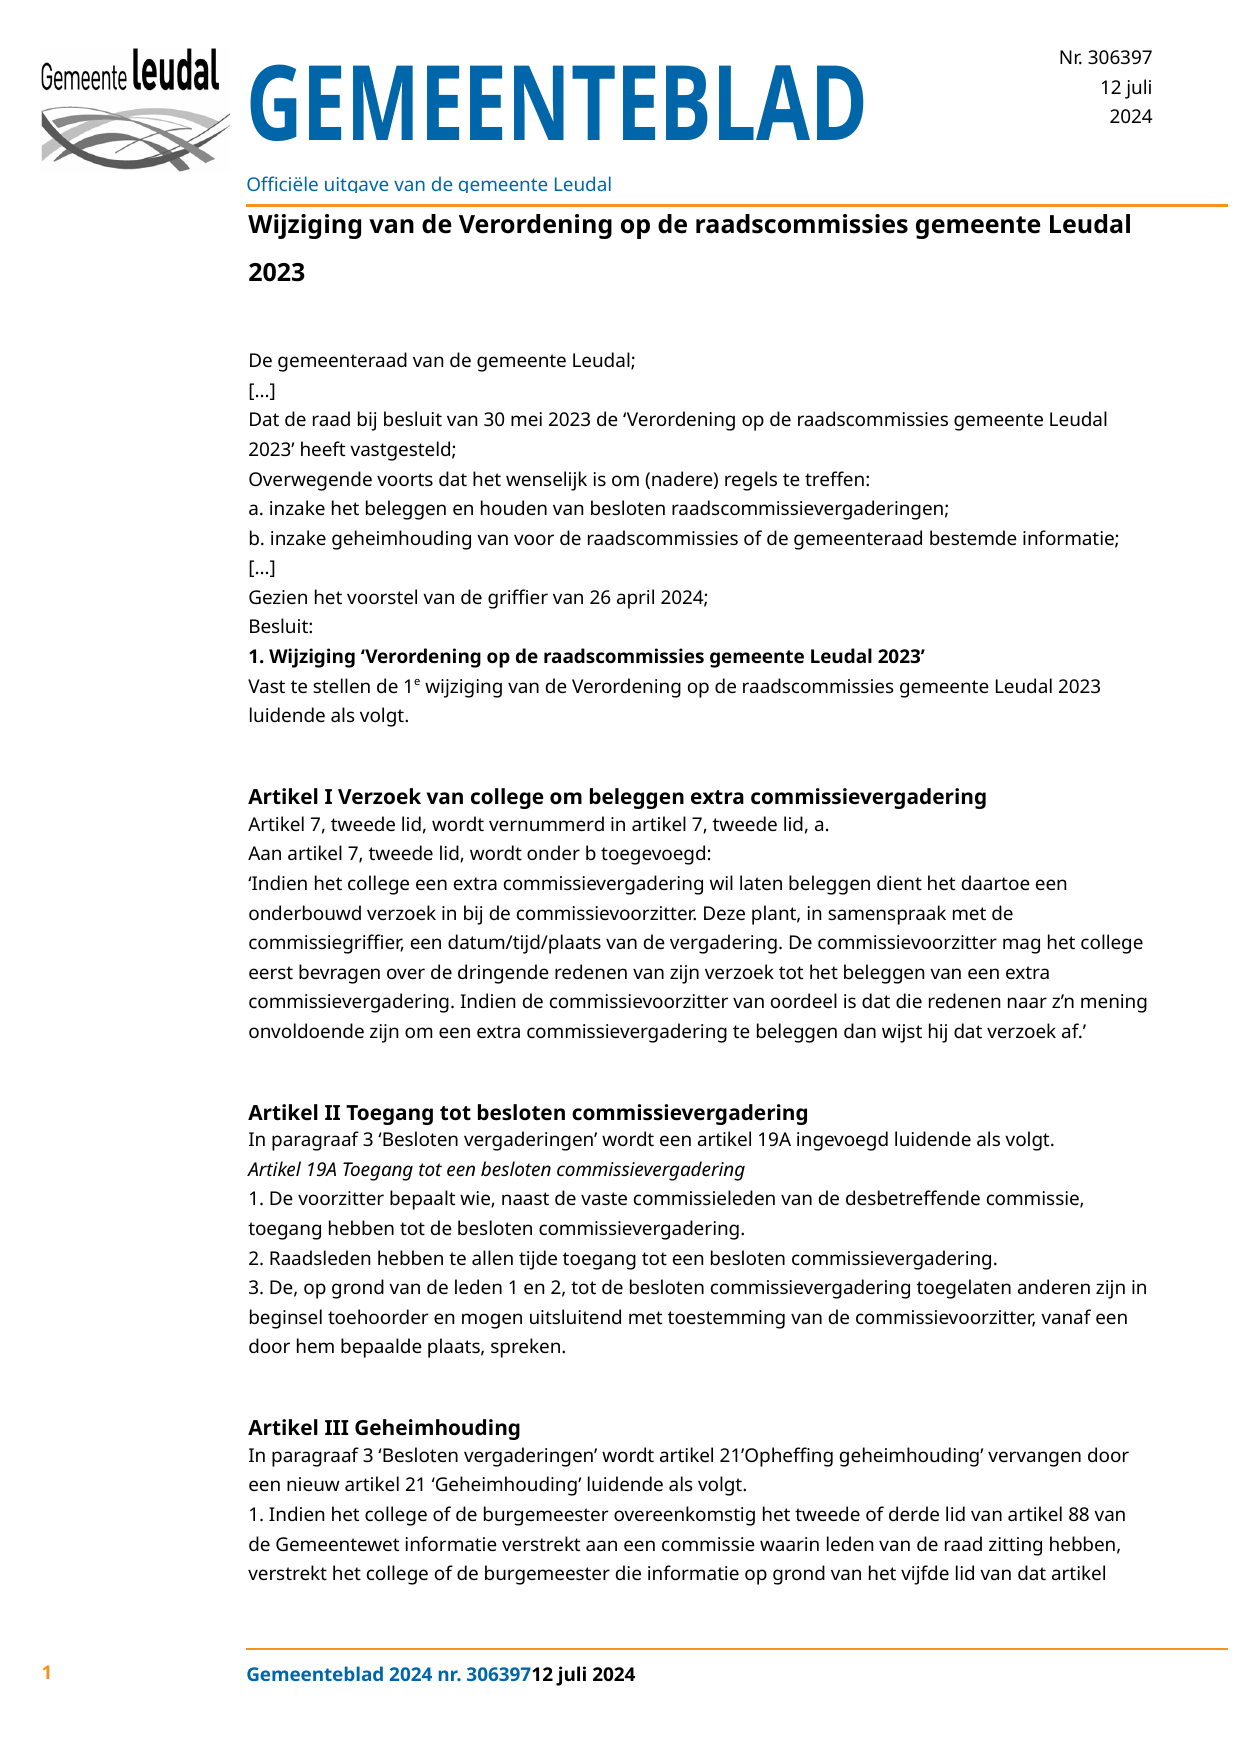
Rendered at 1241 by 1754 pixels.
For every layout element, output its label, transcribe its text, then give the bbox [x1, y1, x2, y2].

text 1. Indien het college of de burgemeester overeenkomstig het tweede of derde lid van artikel 88 van de Gemeentewet informatie verstrekt aan een commissie waarin leden van de raad zitting hebben, verstrekt het college of de burgemeester die informatie op grond van het vijfde lid van dat artikel [248, 1501, 1152, 1586]
text De gemeenteraad van de gemeente Leudal; [248, 347, 1152, 373]
text Artikel III Geheimhouding [248, 1413, 1152, 1442]
text ‘Indien het college een extra commissievergadering wil laten beleggen dient het daartoe een onderbouwd verzoek in bij de commissievoorzitter. Deze plant, in samenspraak met de commissiegriffier, een datum/tijd/plaats van de vergadering. De commissievoorzitter mag het college eerst bevragen over de dringende redenen van zijn verzoek tot het beleggen van een extra commissievergadering. Indien de commissievoorzitter van oordeel is dat die redenen naar z’n mening onvoldoende zijn om een extra commissievergadering te beleggen dan wijst hij dat verzoek af.’ [248, 870, 1152, 1044]
text 3. De, op grond van de leden 1 en 2, tot de besloten commissievergadering toegelaten anderen zijn in beginsel toehoorder en mogen uitsluitend met toestemming van de commissievoorzitter, vanaf een door hem bepaalde plaats, spreken. [248, 1274, 1152, 1359]
text Gezien het voorstel van de griffier van 26 april 2024; [248, 584, 1152, 610]
text In paragraaf 3 ‘Besloten vergaderingen’ wordt een artikel 19A ingevoegd luidende als volgt. [248, 1126, 1152, 1152]
text Dat de raad bij besluit van 30 mei 2023 de ‘Verordening op de raadscommissies gemeente Leudal 2023’ heeft vastgesteld; [248, 407, 1152, 462]
text Overwegende voorts dat het wenselijk is om (nadere) regels te treffen: [248, 466, 1152, 492]
text Artikel 19A Toegang tot een besloten commissievergadering [248, 1156, 1152, 1182]
text a. inzake het beleggen en houden van besloten raadscommissievergaderingen; [248, 495, 1152, 521]
text [...] [248, 554, 1152, 580]
text Artikel 7, tweede lid, wordt vernummerd in artikel 7, tweede lid, a. [248, 811, 1152, 837]
text [...] [248, 377, 1152, 403]
text 1. De voorzitter bepaalt wie, naast de vaste commissieleden van de desbetreffende commissie, toegang hebben tot de besloten commissievergadering. [248, 1186, 1152, 1241]
text In paragraaf 3 ‘Besloten vergaderingen’ wordt artikel 21’Opheffing geheimhouding’ vervangen door een nieuw artikel 21 ‘Geheimhouding’ luidende als volgt. [248, 1442, 1152, 1497]
text 2. Raadsleden hebben te allen tijde toegang tot een besloten commissievergadering. [248, 1245, 1152, 1271]
text b. inzake geheimhouding van voor de raadscommissies of de gemeenteraad bestemde informatie; [248, 525, 1152, 551]
text Artikel I Verzoek van college om beleggen extra commissievergadering [248, 782, 1152, 811]
text Wijziging van de Verordening op de raadscommissies gemeente Leudal 2023 [248, 207, 1152, 288]
text Vast te stellen de 1e wijziging van de Verordening op de raadscommissies gemeente Leudal 2023 luidende als volgt. [248, 673, 1152, 728]
text Besluit: [248, 614, 1152, 639]
picture [41, 47, 231, 172]
text Aan artikel 7, tweede lid, wordt onder b toegevoegd: [248, 841, 1152, 866]
text Artikel II Toegang tot besloten commissievergadering [248, 1098, 1152, 1126]
text 1. Wijziging ‘Verordening op de raadscommissies gemeente Leudal 2023’ [248, 643, 1152, 669]
